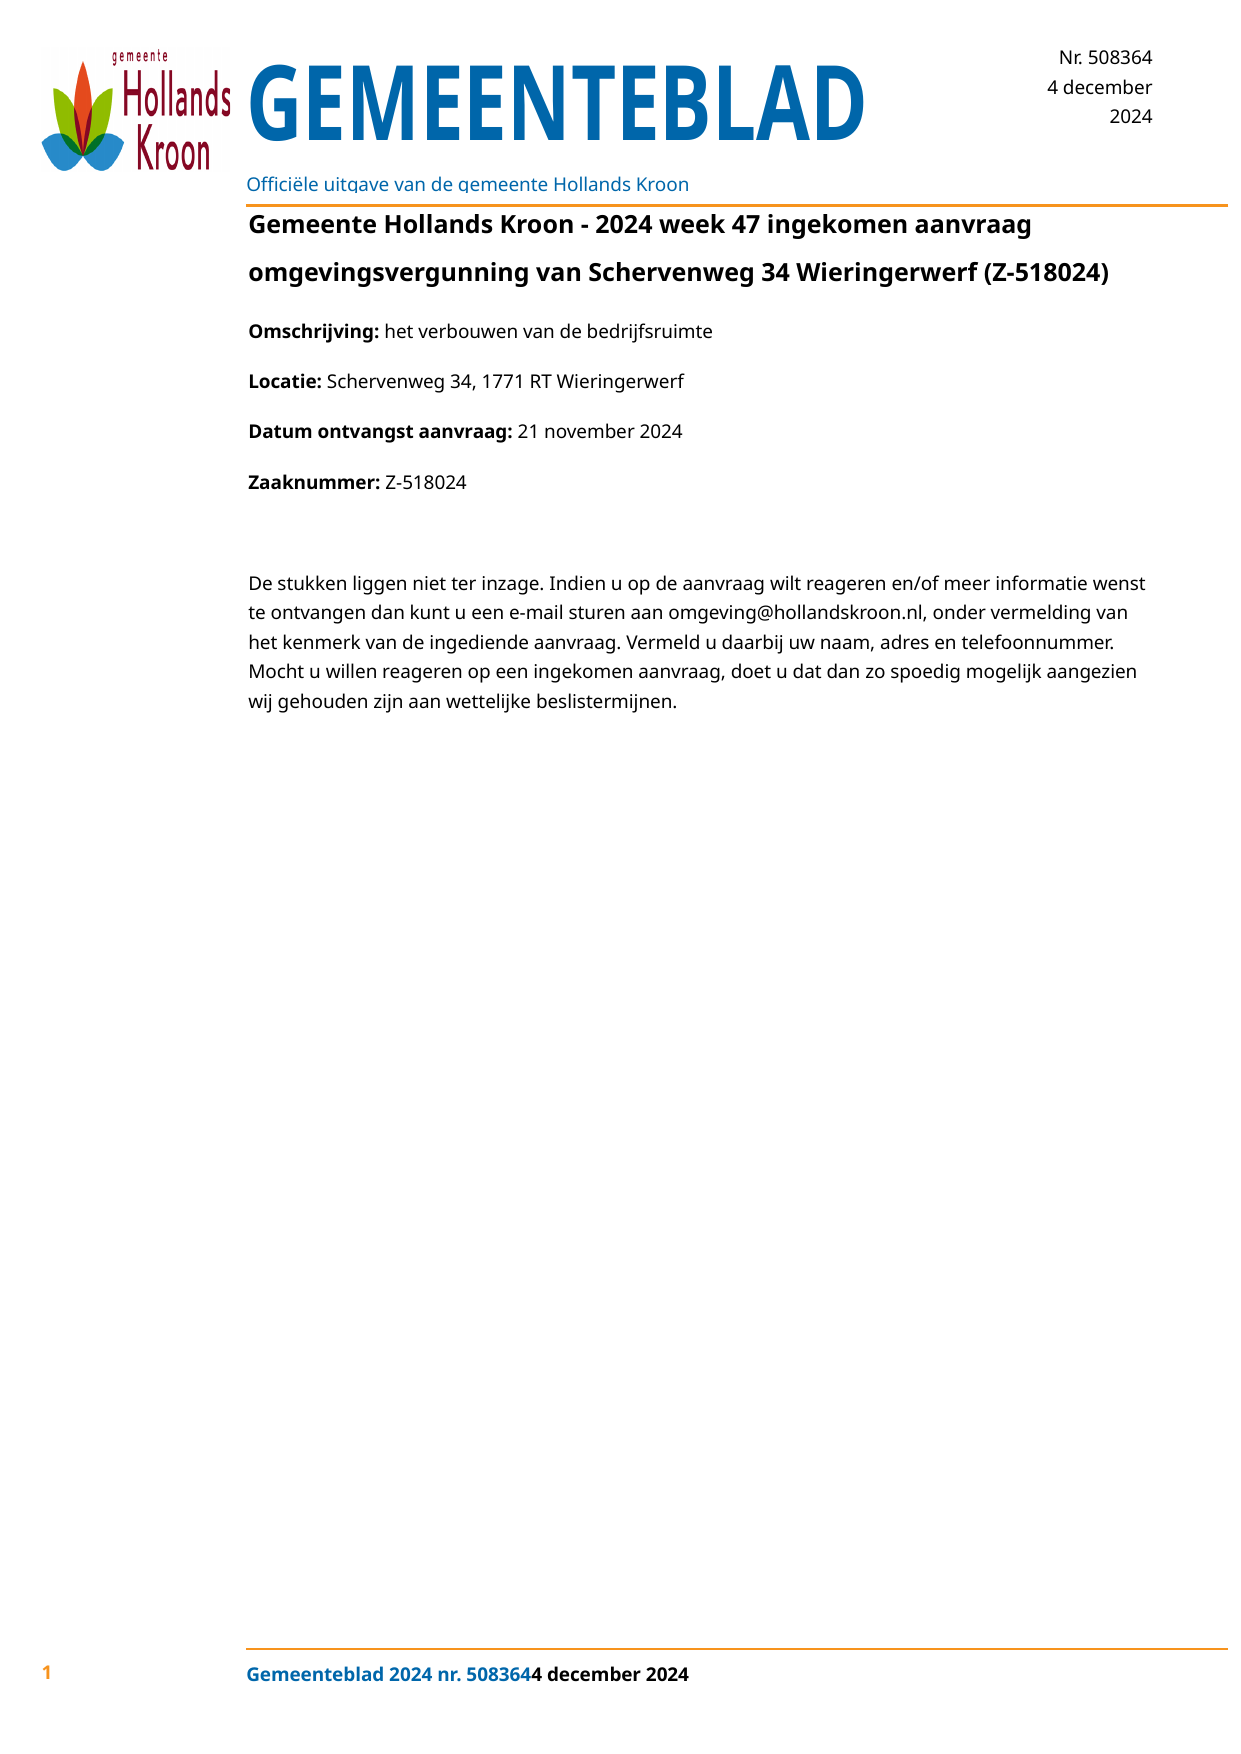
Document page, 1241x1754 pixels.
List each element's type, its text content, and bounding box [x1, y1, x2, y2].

text De stukken liggen niet ter inzage. Indien u op de aanvraag wilt reageren en/of meer informatie wenst te ontvangen dan kunt u een e-mail sturen aan omgeving@hollandskroon.nl, onder vermelding van het kenmerk van de ingediende aanvraag. Vermeld u daarbij uw naam, adres en telefoonnummer. Mocht u willen reageren op een ingekomen aanvraag, doet u dat dan zo spoedig mogelijk aangezien wij gehouden zijn aan wettelijke beslistermijnen. [248, 570, 1152, 714]
text Locatie: Schervenweg 34, 1771 RT Wieringerwerf [248, 368, 1152, 394]
text Gemeente Hollands Kroon - 2024 week 47 ingekomen aanvraag omgevingsvergunning van Schervenweg 34 Wieringerwerf (Z-518024) [248, 207, 1152, 288]
text Datum ontvangst aanvraag: 21 november 2024 [248, 419, 1152, 444]
text Zaaknummer: Z-518024 [248, 469, 1152, 495]
picture [41, 47, 231, 172]
text Omschrijving: het verbouwen van de bedrijfsruimte [248, 318, 1152, 344]
